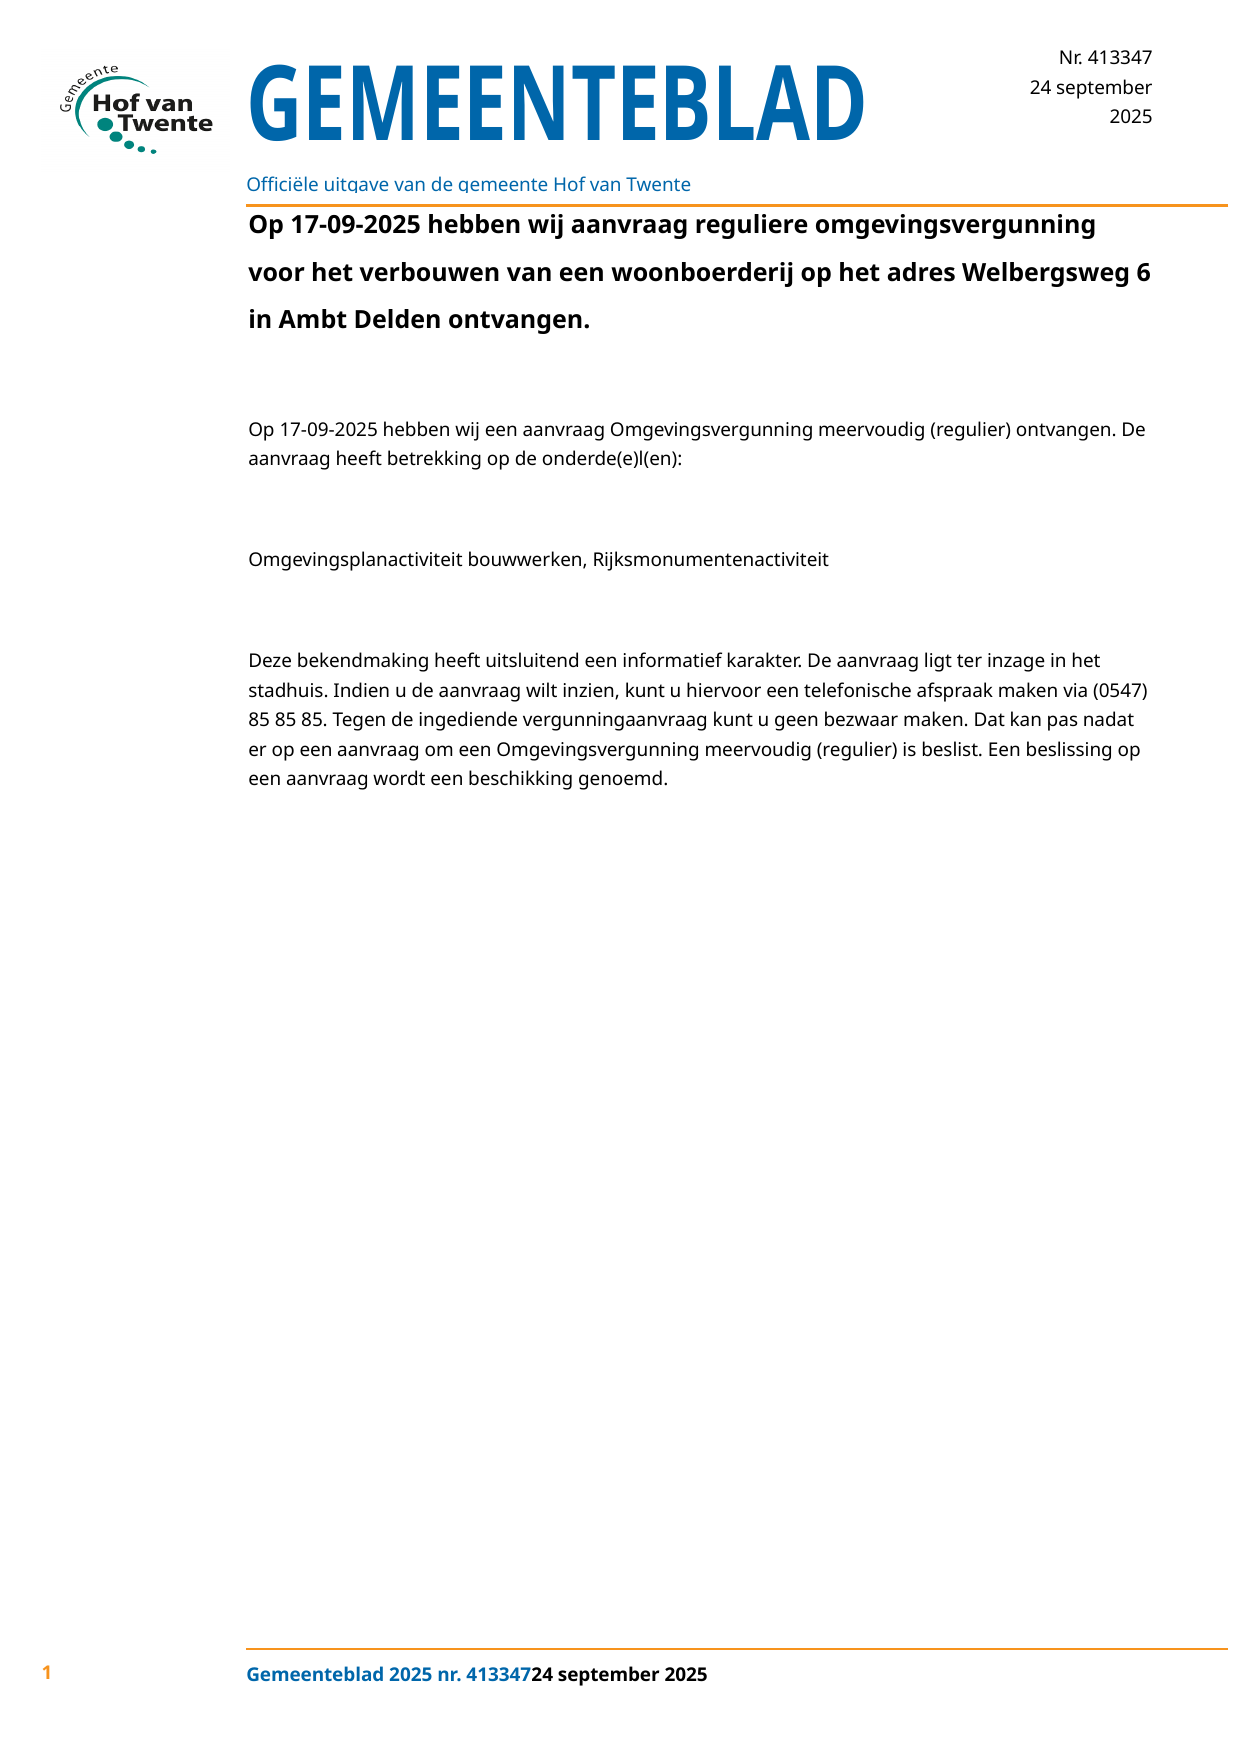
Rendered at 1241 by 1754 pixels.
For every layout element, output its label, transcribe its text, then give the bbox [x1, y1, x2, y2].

text Omgevingsplanactiviteit bouwwerken, Rijksmonumentenactiviteit [248, 546, 1152, 572]
text Op 17-09-2025 hebben wij een aanvraag Omgevingsvergunning meervoudig (regulier) ontvangen. De aanvraag heeft betrekking op de onderde(e)l(en): [248, 416, 1152, 471]
picture [41, 47, 231, 172]
text Deze bekendmaking heeft uitsluitend een informatief karakter. De aanvraag ligt ter inzage in het stadhuis. Indien u de aanvraag wilt inzien, kunt u hiervoor een telefonische afspraak maken via (0547) 85 85 85. Tegen de ingediende vergunningaanvraag kunt u geen bezwaar maken. Dat kan pas nadat er op een aanvraag om een Omgevingsvergunning meervoudig (regulier) is beslist. Een beslissing op een aanvraag wordt een beschikking genoemd. [248, 647, 1152, 791]
text Op 17-09-2025 hebben wij aanvraag reguliere omgevingsvergunning voor het verbouwen van een woonboerderij op het adres Welbergsweg 6 in Ambt Delden ontvangen. [248, 207, 1152, 336]
